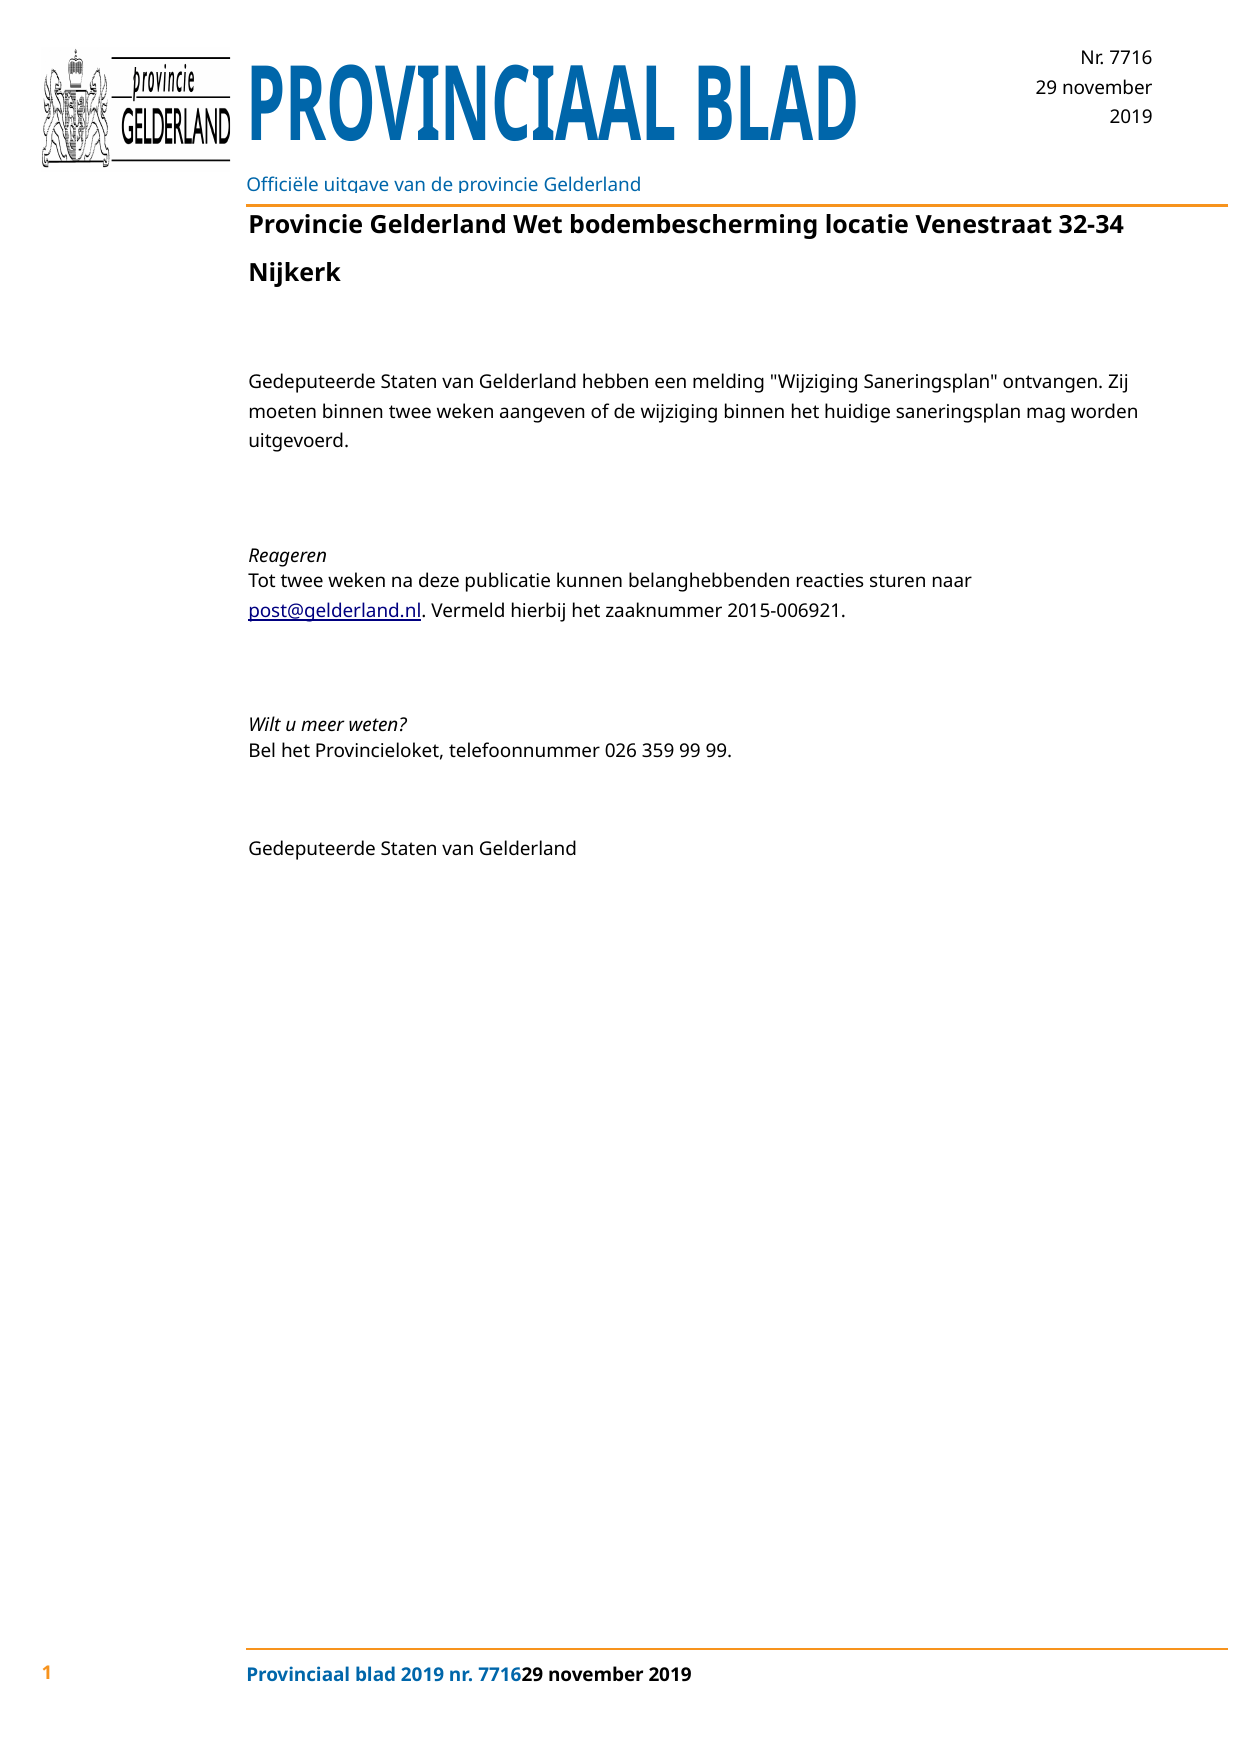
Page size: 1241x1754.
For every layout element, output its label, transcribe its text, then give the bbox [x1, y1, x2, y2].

text Gedeputeerde Staten van Gelderland [248, 836, 1152, 861]
text Tot twee weken na deze publicatie kunnen belanghebbenden reacties sturen naar post@gelderland.nl. Vermeld hierbij het zaaknummer 2015-006921. [248, 568, 1152, 623]
text Wilt u meer weten? [248, 712, 1152, 737]
text Reageren [248, 542, 1152, 568]
picture [41, 47, 231, 172]
text Gedeputeerde Staten van Gelderland hebben een melding "Wijziging Saneringsplan" ontvangen. Zij moeten binnen twee weken aangeven of de wijziging binnen het huidige saneringsplan mag worden uitgevoerd. [248, 368, 1152, 453]
text Provincie Gelderland Wet bodembescherming locatie Venestraat 32-34 Nijkerk [248, 207, 1152, 288]
text Bel het Provincieloket, telefoonnummer 026 359 99 99. [248, 737, 1152, 763]
